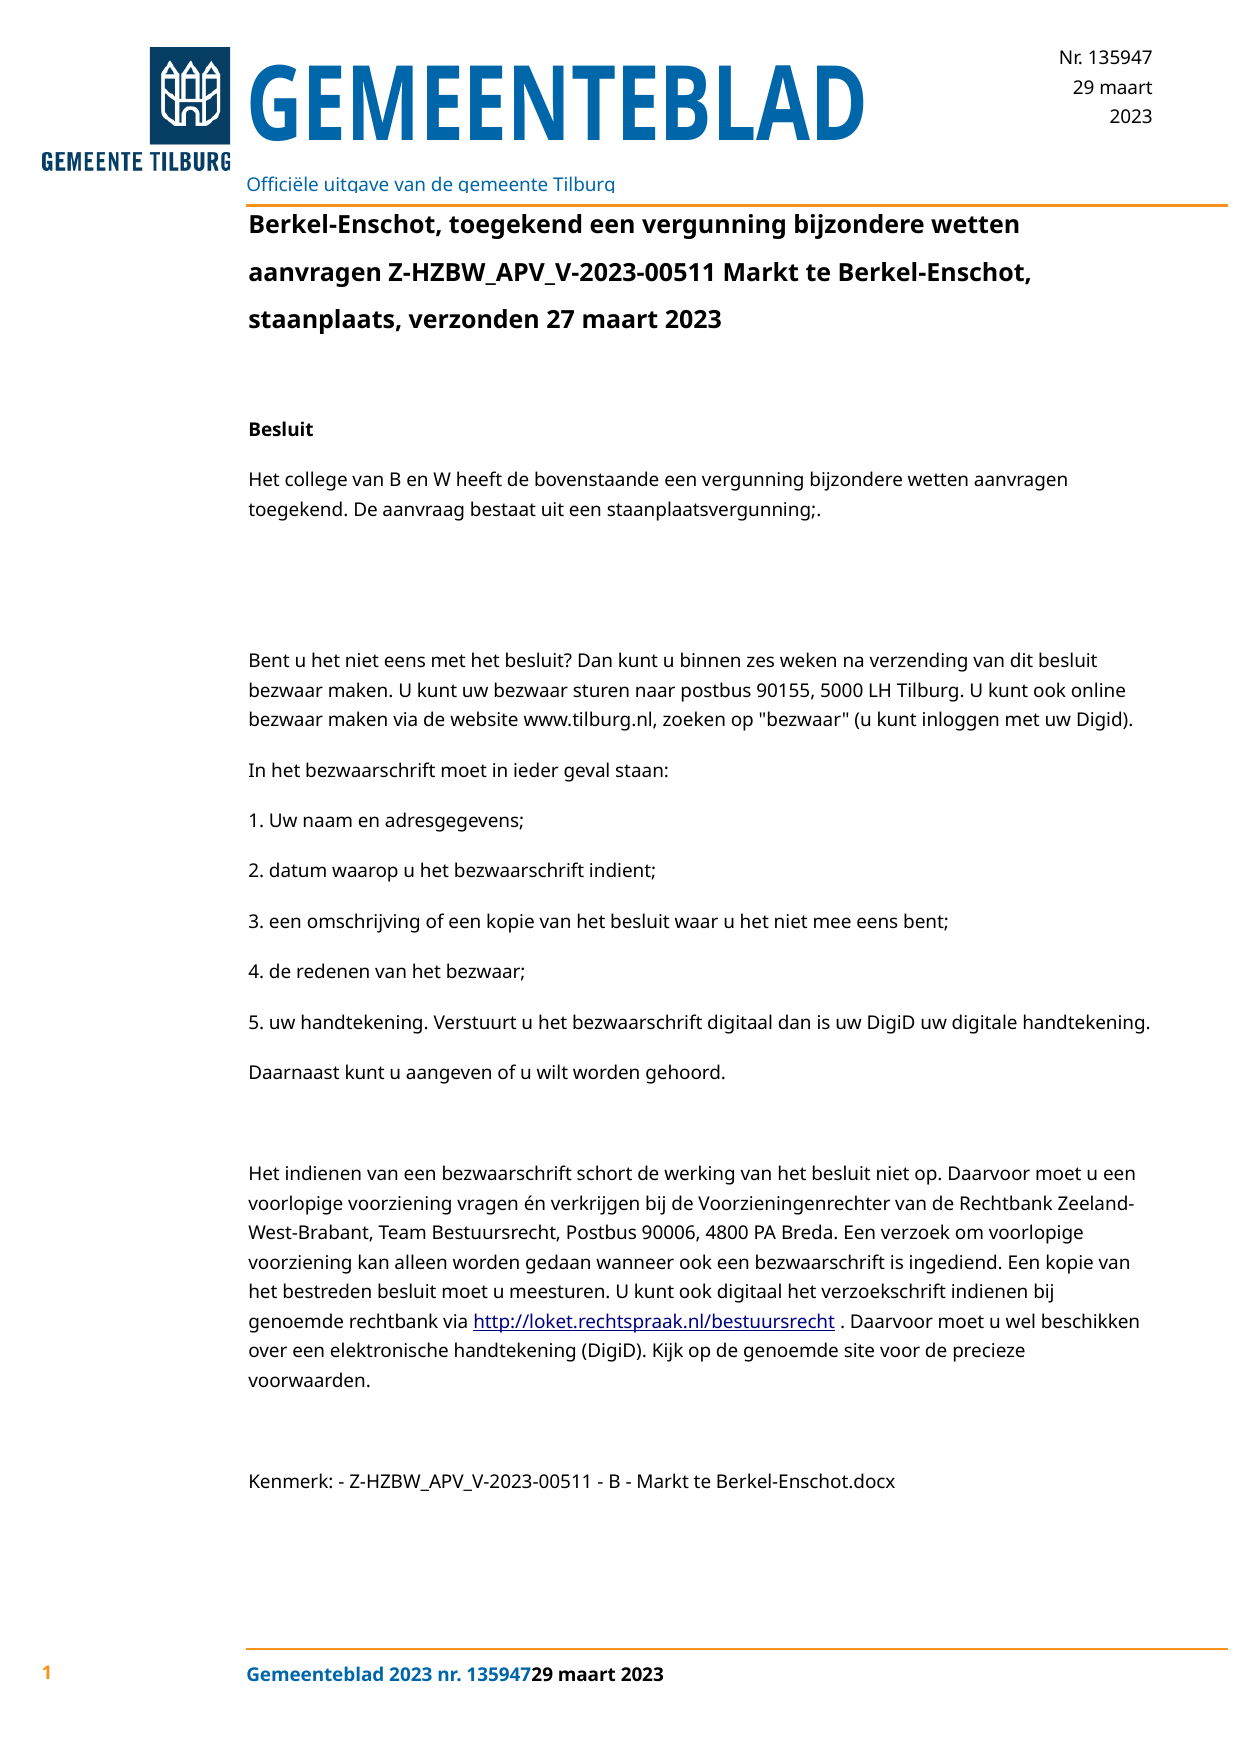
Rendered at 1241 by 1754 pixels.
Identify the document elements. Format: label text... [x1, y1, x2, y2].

text 3. een omschrijving of een kopie van het besluit waar u het niet mee eens bent; [248, 908, 1152, 934]
text Het college van B en W heeft de bovenstaande een vergunning bijzondere wetten aanvragen toegekend. De aanvraag bestaat uit een staanplaatsvergunning;. [248, 466, 1152, 522]
text 4. de redenen van het bezwaar; [248, 958, 1152, 984]
text Berkel-Enschot, toegekend een vergunning bijzondere wetten aanvragen Z-HZBW_APV_V-2023-00511 Markt te Berkel-Enschot, staanplaats, verzonden 27 maart 2023 [248, 207, 1152, 336]
text In het bezwaarschrift moet in ieder geval staan: [248, 757, 1152, 782]
text 2. datum waarop u het bezwaarschrift indient; [248, 858, 1152, 883]
text 5. uw handtekening. Verstuurt u het bezwaarschrift digitaal dan is uw DigiD uw digitale handtekening. [248, 1009, 1152, 1034]
text Kenmerk: - Z-HZBW_APV_V-2023-00511 - B - Markt te Berkel-Enschot.docx [248, 1468, 1152, 1494]
picture [41, 47, 231, 172]
text Besluit [248, 416, 1152, 442]
text Bent u het niet eens met het besluit? Dan kunt u binnen zes weken na verzending van dit besluit bezwaar maken. U kunt uw bezwaar sturen naar postbus 90155, 5000 LH Tilburg. U kunt ook online bezwaar maken via de website www.tilburg.nl, zoeken op "bezwaar" (u kunt inloggen met uw Digid). [248, 647, 1152, 732]
text Daarnaast kunt u aangeven of u wilt worden gehoord. [248, 1059, 1152, 1085]
text 1. Uw naam en adresgegevens; [248, 807, 1152, 833]
text Het indienen van een bezwaarschrift schort de werking van het besluit niet op. Daarvoor moet u een voorlopige voorziening vragen én verkrijgen bij de Voorzieningenrechter van de Rechtbank Zeeland-West-Brabant, Team Bestuursrecht, Postbus 90006, 4800 PA Breda. Een verzoek om voorlopige voorziening kan alleen worden gedaan wanneer ook een bezwaarschrift is ingediend. Een kopie van het bestreden besluit moet u meesturen. U kunt ook digitaal het verzoekschrift indienen bij genoemde rechtbank via http://loket.rechtspraak.nl/bestuursrecht . Daarvoor moet u wel beschikken over een elektronische handtekening (DigiD). Kijk op de genoemde site voor de precieze voorwaarden. [248, 1160, 1152, 1393]
